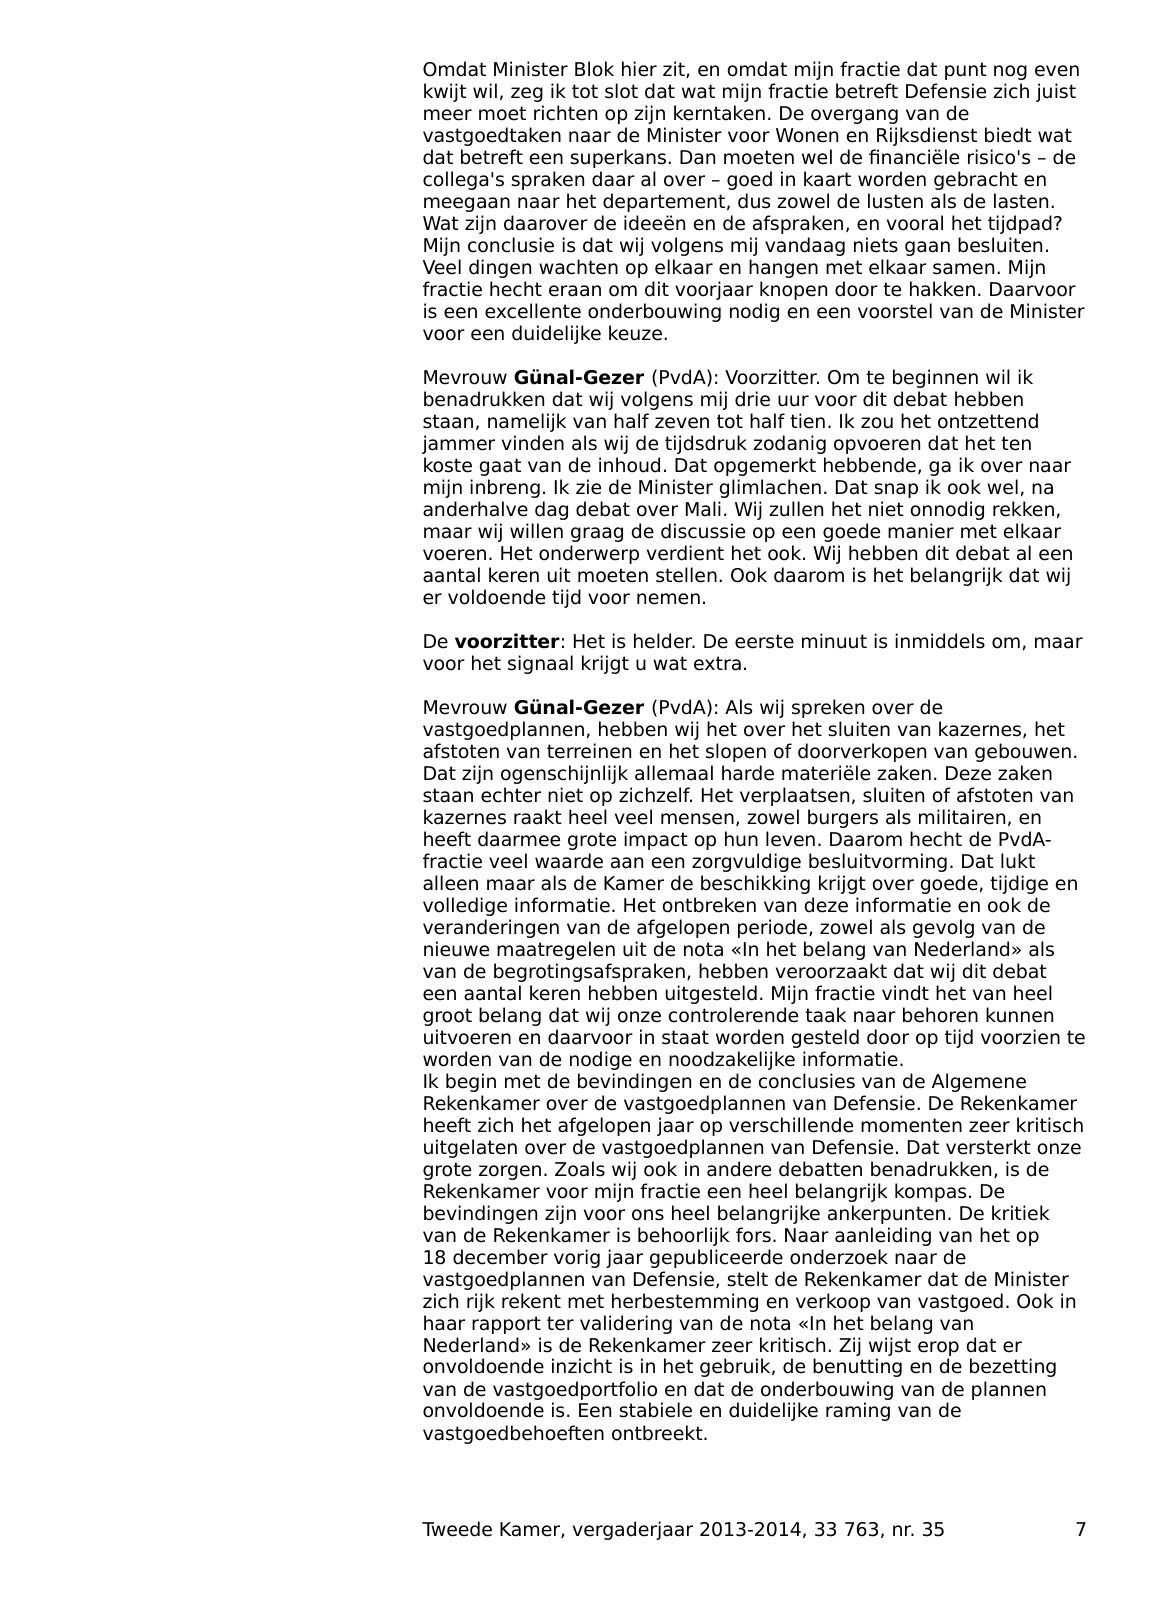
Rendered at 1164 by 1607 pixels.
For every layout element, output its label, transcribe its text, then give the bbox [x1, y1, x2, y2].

text Mevrouw Günal-Gezer (PvdA): Als wij spreken over de vastgoedplannen, hebben wij het over het sluiten van kazernes, het afstoten van terreinen en het slopen of doorverkopen van gebouwen. Dat zijn ogenschijnlijk allemaal harde materiële zaken. Deze zaken staan echter niet op zichzelf. Het verplaatsen, sluiten of afstoten van kazernes raakt heel veel mensen, zowel burgers als militairen, en heeft daarmee grote impact op hun leven. Daarom hecht de PvdA-fractie veel waarde aan een zorgvuldige besluitvorming. Dat lukt alleen maar als de Kamer de beschikking krijgt over goede, tijdige en volledige informatie. Het ontbreken van deze informatie en ook de veranderingen van de afgelopen periode, zowel als gevolg van de nieuwe maatregelen uit de nota «In het belang van Nederland» als van de begrotingsafspraken, hebben veroorzaakt dat wij dit debat een aantal keren hebben uitgesteld. Mijn fractie vindt het van heel groot belang dat wij onze controlerende taak naar behoren kunnen uitvoeren en daarvoor in staat worden gesteld door op tijd voorzien te worden van de nodige en noodzakelijke informatie. [422, 697, 1087, 1071]
text De voorzitter: Het is helder. De eerste minuut is inmiddels om, maar voor het signaal krijgt u wat extra. [422, 631, 1087, 675]
text Mijn conclusie is dat wij volgens mij vandaag niets gaan besluiten. Veel dingen wachten op elkaar en hangen met elkaar samen. Mijn fractie hecht eraan om dit voorjaar knopen door te hakken. Daarvoor is een excellente onderbouwing nodig en een voorstel van de Minister voor een duidelijke keuze. [422, 235, 1087, 345]
text Mevrouw Günal-Gezer (PvdA): Voorzitter. Om te beginnen wil ik benadrukken dat wij volgens mij drie uur voor dit debat hebben staan, namelijk van half zeven tot half tien. Ik zou het ontzettend jammer vinden als wij de tijdsdruk zodanig opvoeren dat het ten koste gaat van de inhoud. Dat opgemerkt hebbende, ga ik over naar mijn inbreng. Ik zie de Minister glimlachen. Dat snap ik ook wel, na anderhalve dag debat over Mali. Wij zullen het niet onnodig rekken, maar wij willen graag de discussie op een goede manier met elkaar voeren. Het onderwerp verdient het ook. Wij hebben dit debat al een aantal keren uit moeten stellen. Ook daarom is het belangrijk dat wij er voldoende tijd voor nemen. [422, 367, 1087, 609]
text Omdat Minister Blok hier zit, en omdat mijn fractie dat punt nog even kwijt wil, zeg ik tot slot dat wat mijn fractie betreft Defensie zich juist meer moet richten op zijn kerntaken. De overgang van de vastgoedtaken naar de Minister voor Wonen en Rijksdienst biedt wat dat betreft een superkans. Dan moeten wel de financiële risico's – de collega's spraken daar al over – goed in kaart worden gebracht en meegaan naar het departement, dus zowel de lusten als de lasten. Wat zijn daarover de ideeën en de afspraken, en vooral het tijdpad? [422, 59, 1087, 235]
text Ik begin met de bevindingen en de conclusies van de Algemene Rekenkamer over de vastgoedplannen van Defensie. De Rekenkamer heeft zich het afgelopen jaar op verschillende momenten zeer kritisch uitgelaten over de vastgoedplannen van Defensie. Dat versterkt onze grote zorgen. Zoals wij ook in andere debatten benadrukken, is de Rekenkamer voor mijn fractie een heel belangrijk kompas. De bevindingen zijn voor ons heel belangrijke ankerpunten. De kritiek van de Rekenkamer is behoorlijk fors. Naar aanleiding van het op 18 december vorig jaar gepubliceerde onderzoek naar de vastgoedplannen van Defensie, stelt de Rekenkamer dat de Minister zich rijk rekent met herbestemming en verkoop van vastgoed. Ook in haar rapport ter validering van de nota «In het belang van Nederland» is de Rekenkamer zeer kritisch. Zij wijst erop dat er onvoldoende inzicht is in het gebruik, de benutting en de bezetting van de vastgoedportfolio en dat de onderbouwing van de plannen onvoldoende is. Een stabiele en duidelijke raming van de vastgoedbehoeften ontbreekt. [422, 1071, 1087, 1444]
